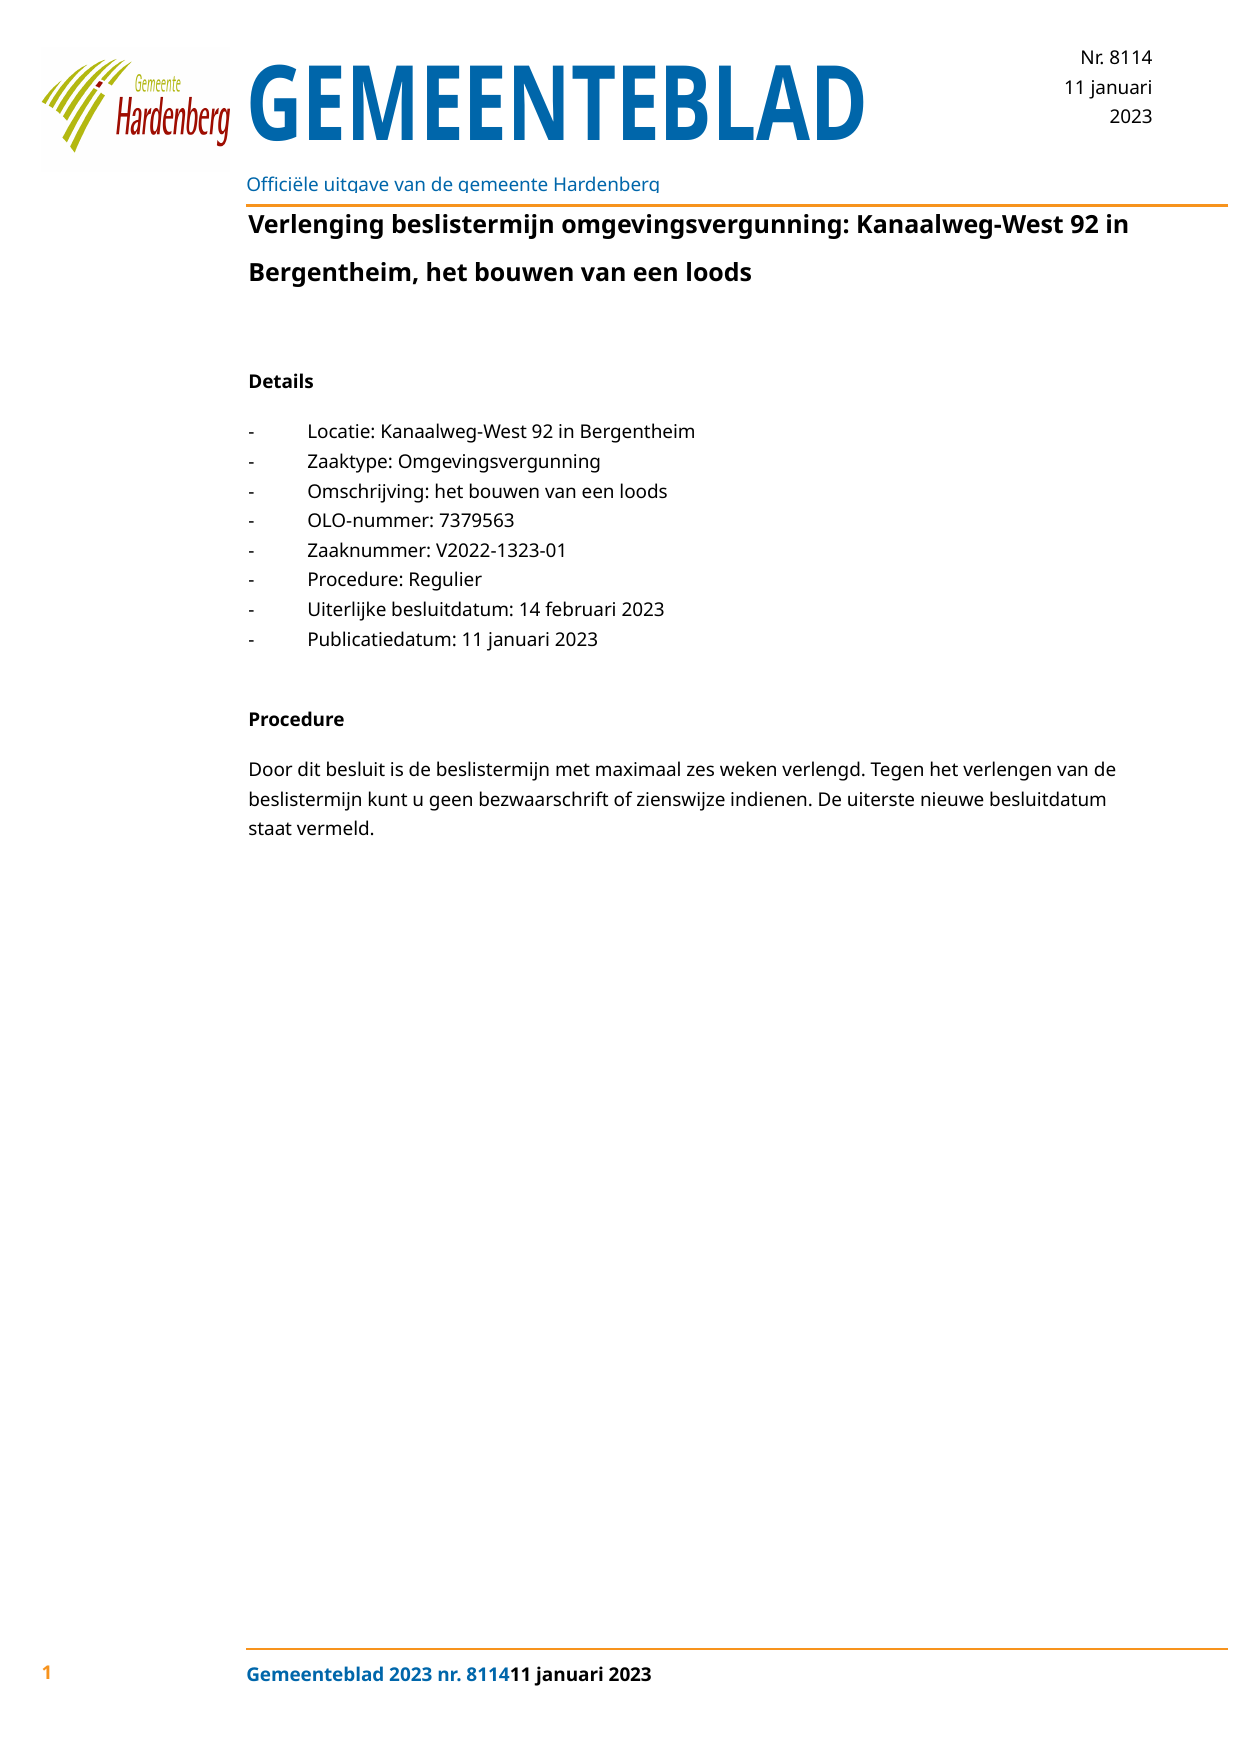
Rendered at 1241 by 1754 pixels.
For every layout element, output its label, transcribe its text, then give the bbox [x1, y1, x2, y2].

list Uiterlijke besluitdatum: 14 februari 2023 [248, 596, 1152, 622]
list Omschrijving: het bouwen van een loods [248, 478, 1152, 504]
list Procedure: Regulier [248, 567, 1152, 592]
list Publicatiedatum: 11 januari 2023 [248, 626, 1152, 652]
list Zaaktype: Omgevingsvergunning [248, 448, 1152, 474]
text Verlenging beslistermijn omgevingsvergunning: Kanaalweg-West 92 in Bergentheim, het bouwen van een loods [248, 207, 1152, 288]
list OLO-nummer: 7379563 [248, 507, 1152, 533]
picture [41, 47, 231, 172]
list Zaaknummer: V2022-1323-01 [248, 537, 1152, 563]
text Procedure [248, 706, 1152, 732]
text Door dit besluit is de beslistermijn met maximaal zes weken verlengd. Tegen het verlengen van de beslistermijn kunt u geen bezwaarschrift of zienswijze indienen. De uiterste nieuwe besluitdatum staat vermeld. [248, 756, 1152, 841]
text Details [248, 368, 1152, 394]
list Locatie: Kanaalweg-West 92 in Bergentheim [248, 419, 1152, 444]
